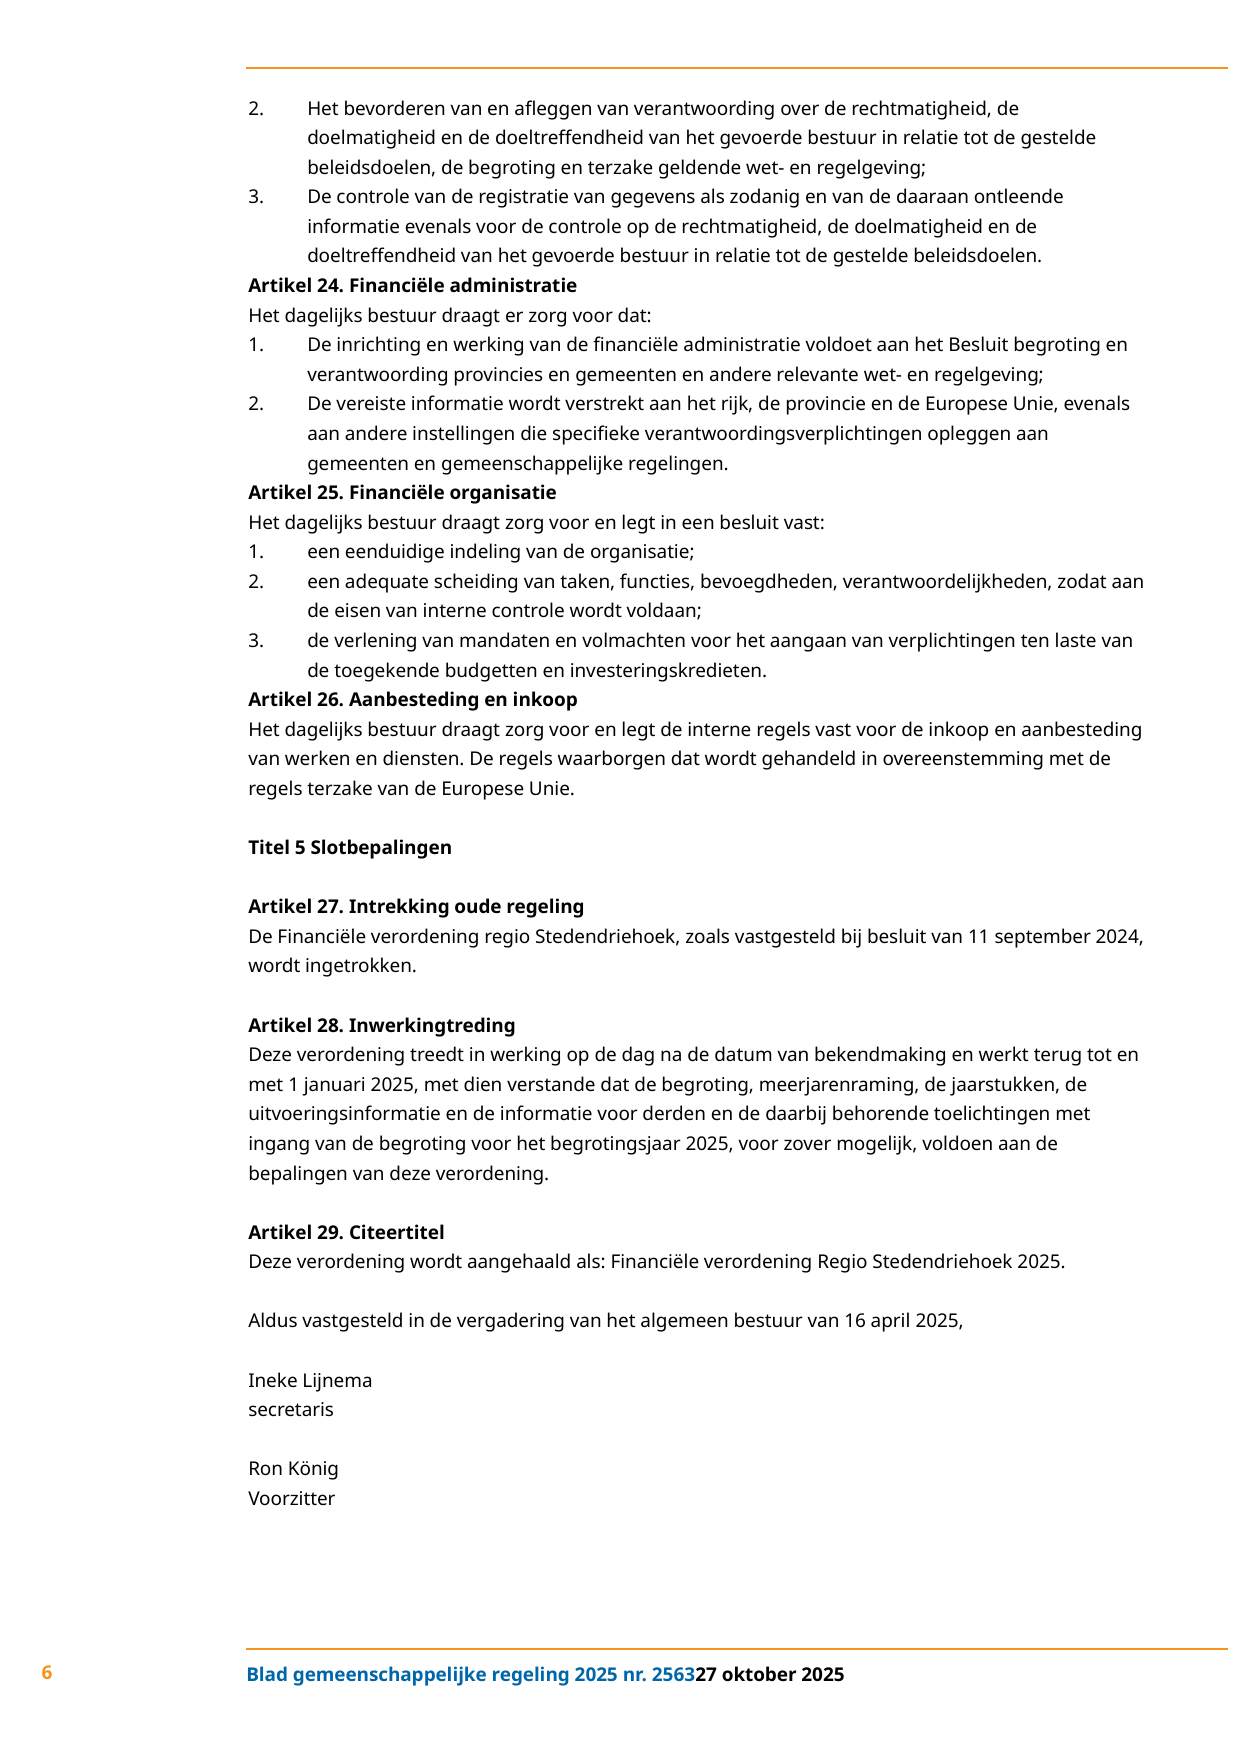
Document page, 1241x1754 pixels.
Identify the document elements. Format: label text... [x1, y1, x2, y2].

text Voorzitter [248, 1485, 1152, 1511]
picture [41, 47, 231, 172]
text Ineke Lijnema [248, 1367, 1152, 1393]
list een adequate scheiding van taken, functies, bevoegdheden, verantwoordelijkheden, zodat aan de eisen van interne controle wordt voldaan; [248, 568, 1152, 623]
text Het dagelijks bestuur draagt zorg voor en legt in een besluit vast: [248, 509, 1152, 535]
list De inrichting en werking van de financiële administratie voldoet aan het Besluit begroting en verantwoording provincies en gemeenten en andere relevante wet- en regelgeving; [248, 331, 1152, 387]
text Artikel 25. Financiële organisatie [248, 479, 1152, 505]
text Artikel 24. Financiële administratie [248, 272, 1152, 298]
list Het bevorderen van en afleggen van verantwoording over de rechtmatigheid, de doelmatigheid en de doeltreffendheid van het gevoerde bestuur in relatie tot de gestelde beleidsdoelen, de begroting en terzake geldende wet- en regelgeving; [248, 95, 1152, 180]
text Artikel 28. Inwerkingtreding [248, 1012, 1152, 1038]
text Deze verordening wordt aangehaald als: Financiële verordening Regio Stedendriehoek 2025. [248, 1248, 1152, 1274]
text secretaris [248, 1396, 1152, 1422]
text Het dagelijks bestuur draagt er zorg voor dat: [248, 302, 1152, 328]
list De vereiste informatie wordt verstrekt aan het rijk, de provincie en de Europese Unie, evenals aan andere instellingen die specifieke verantwoordingsverplichtingen opleggen aan gemeenten en gemeenschappelijke regelingen. [248, 391, 1152, 476]
list De controle van de registratie van gegevens als zodanig en van de daaraan ontleende informatie evenals voor de controle op de rechtmatigheid, de doelmatigheid en de doeltreffendheid van het gevoerde bestuur in relatie tot de gestelde beleidsdoelen. [248, 183, 1152, 268]
list een eenduidige indeling van de organisatie; [248, 538, 1152, 564]
text Artikel 29. Citeertitel [248, 1219, 1152, 1245]
text Ron König [248, 1456, 1152, 1481]
text Titel 5 Slotbepalingen [248, 834, 1152, 860]
text Het dagelijks bestuur draagt zorg voor en legt de interne regels vast voor de inkoop en aanbesteding van werken en diensten. De regels waarborgen dat wordt gehandeld in overeenstemming met de regels terzake van de Europese Unie. [248, 716, 1152, 801]
text Deze verordening treedt in werking op de dag na de datum van bekendmaking en werkt terug tot en met 1 januari 2025, met dien verstande dat de begroting, meerjarenraming, de jaarstukken, de uitvoeringsinformatie en de informatie voor derden en de daarbij behorende toelichtingen met ingang van de begroting voor het begrotingsjaar 2025, voor zover mogelijk, voldoen aan de bepalingen van deze verordening. [248, 1041, 1152, 1186]
list de verlening van mandaten en volmachten voor het aangaan van verplichtingen ten laste van de toegekende budgetten en investeringskredieten. [248, 627, 1152, 683]
text De Financiële verordening regio Stedendriehoek, zoals vastgesteld bij besluit van 11 september 2024, wordt ingetrokken. [248, 923, 1152, 978]
text Artikel 27. Intrekking oude regeling [248, 893, 1152, 919]
text Aldus vastgesteld in de vergadering van het algemeen bestuur van 16 april 2025, [248, 1308, 1152, 1333]
text Artikel 26. Aanbesteding en inkoop [248, 686, 1152, 712]
